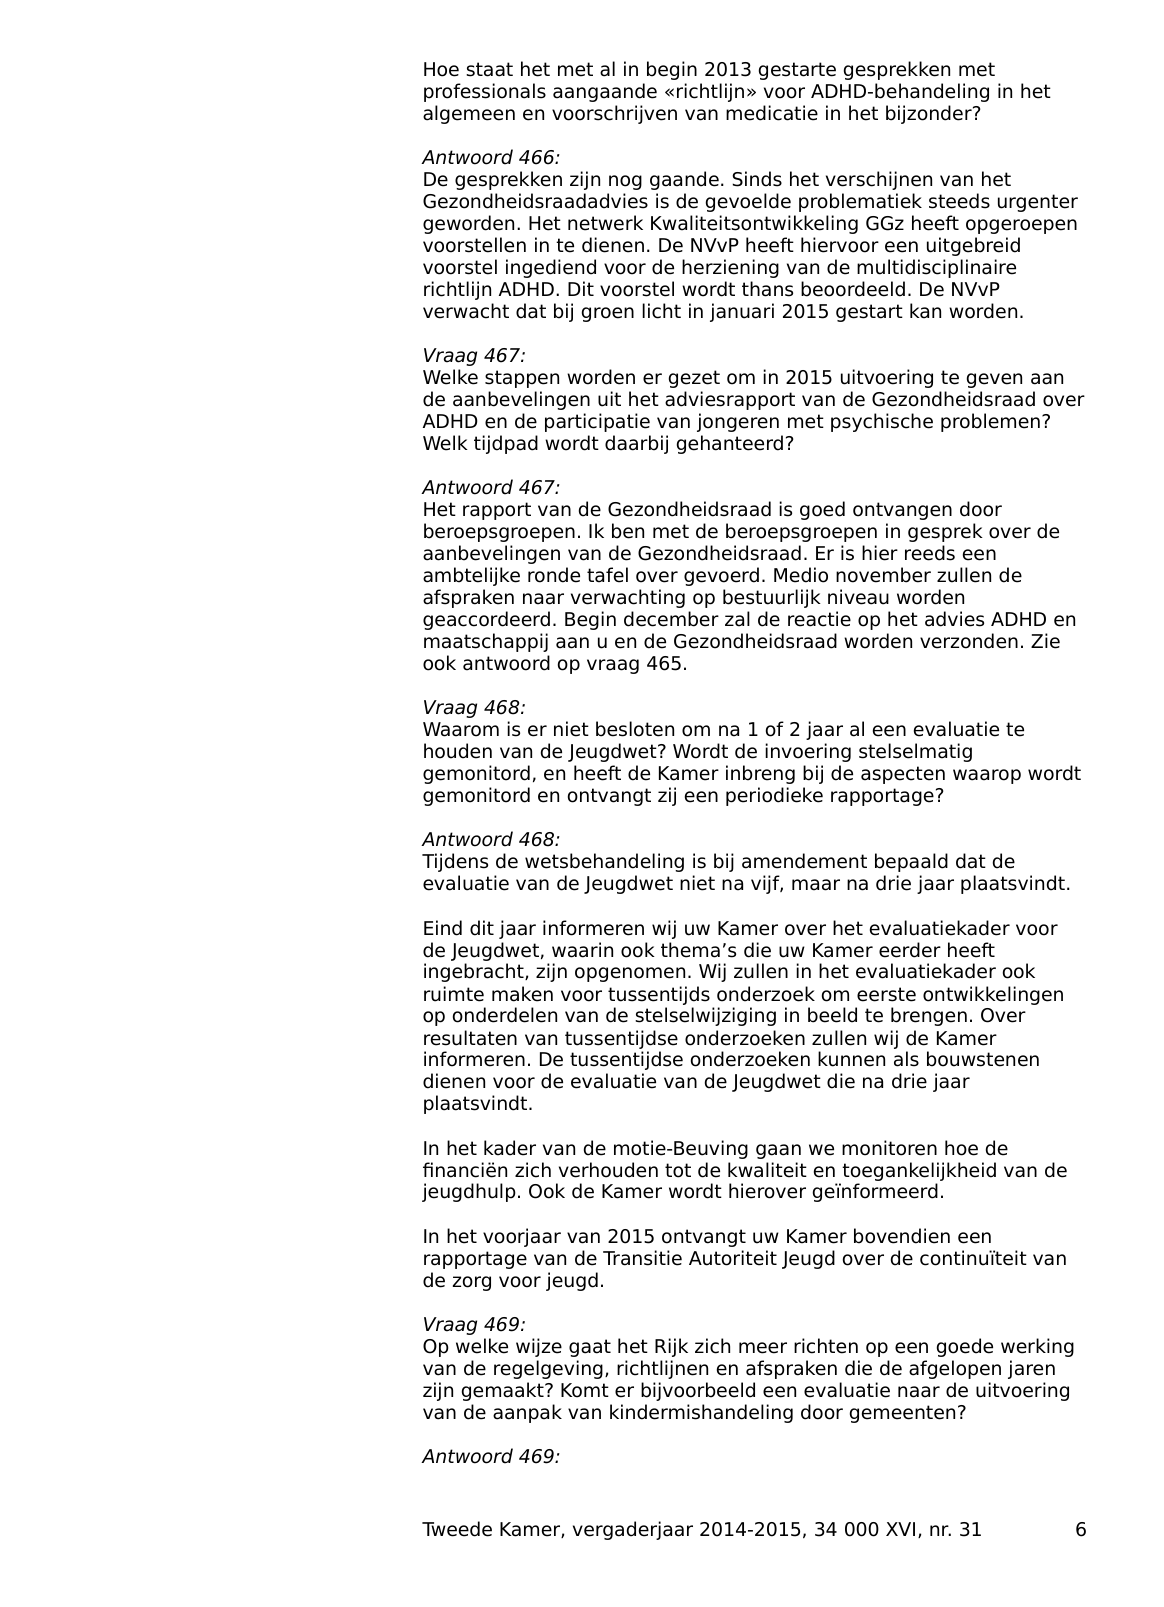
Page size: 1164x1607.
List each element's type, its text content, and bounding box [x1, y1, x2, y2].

text Antwoord 467: [422, 477, 1087, 499]
text Antwoord 469: [422, 1446, 1087, 1468]
text Antwoord 468: [422, 829, 1087, 851]
text Welke stappen worden er gezet om in 2015 uitvoering te geven aan de aanbevelingen uit het adviesrapport van de Gezondheidsraad over ADHD en de participatie van jongeren met psychische problemen? Welk tijdpad wordt daarbij gehanteerd? [422, 367, 1087, 455]
text Het rapport van de Gezondheidsraad is goed ontvangen door beroepsgroepen. Ik ben met de beroepsgroepen in gesprek over de aanbevelingen van de Gezondheidsraad. Er is hier reeds een ambtelijke ronde tafel over gevoerd. Medio november zullen de afspraken naar verwachting op bestuurlijk niveau worden geaccordeerd. Begin december zal de reactie op het advies ADHD en maatschappij aan u en de Gezondheidsraad worden verzonden. Zie ook antwoord op vraag 465. [422, 499, 1087, 675]
text In het voorjaar van 2015 ontvangt uw Kamer bovendien een rapportage van de Transitie Autoriteit Jeugd over de continuïteit van de zorg voor jeugd. [422, 1226, 1087, 1292]
text Op welke wijze gaat het Rijk zich meer richten op een goede werking van de regelgeving, richtlijnen en afspraken die de afgelopen jaren zijn gemaakt? Komt er bijvoorbeeld een evaluatie naar de uitvoering van de aanpak van kindermishandeling door gemeenten? [422, 1336, 1087, 1424]
text Tijdens de wetsbehandeling is bij amendement bepaald dat de evaluatie van de Jeugdwet niet na vijf, maar na drie jaar plaatsvindt. [422, 851, 1087, 895]
text De gesprekken zijn nog gaande. Sinds het verschijnen van het Gezondheidsraadadvies is de gevoelde problematiek steeds urgenter geworden. Het netwerk Kwaliteitsontwikkeling GGz heeft opgeroepen voorstellen in te dienen. De NVvP heeft hiervoor een uitgebreid voorstel ingediend voor de herziening van de multidisciplinaire richtlijn ADHD. Dit voorstel wordt thans beoordeeld. De NVvP verwacht dat bij groen licht in januari 2015 gestart kan worden. [422, 169, 1087, 323]
text Antwoord 466: [422, 147, 1087, 169]
text Vraag 467: [422, 345, 1087, 367]
text Vraag 469: [422, 1314, 1087, 1336]
text In het kader van de motie-Beuving gaan we monitoren hoe de financiën zich verhouden tot de kwaliteit en toegankelijkheid van de jeugdhulp. Ook de Kamer wordt hierover geïnformeerd. [422, 1137, 1087, 1203]
text Vraag 468: [422, 697, 1087, 719]
text Eind dit jaar informeren wij uw Kamer over het evaluatiekader voor de Jeugdwet, waarin ook thema’s die uw Kamer eerder heeft ingebracht, zijn opgenomen. Wij zullen in het evaluatiekader ook ruimte maken voor tussentijds onderzoek om eerste ontwikkelingen op onderdelen van de stelselwijziging in beeld te brengen. Over resultaten van tussentijdse onderzoeken zullen wij de Kamer informeren. De tussentijdse onderzoeken kunnen als bouwstenen dienen voor de evaluatie van de Jeugdwet die na drie jaar plaatsvindt. [422, 917, 1087, 1115]
text Hoe staat het met al in begin 2013 gestarte gesprekken met professionals aangaande «richtlijn» voor ADHD-behandeling in het algemeen en voorschrijven van medicatie in het bijzonder? [422, 59, 1087, 125]
text Waarom is er niet besloten om na 1 of 2 jaar al een evaluatie te houden van de Jeugdwet? Wordt de invoering stelselmatig gemonitord, en heeft de Kamer inbreng bij de aspecten waarop wordt gemonitord en ontvangt zij een periodieke rapportage? [422, 719, 1087, 807]
